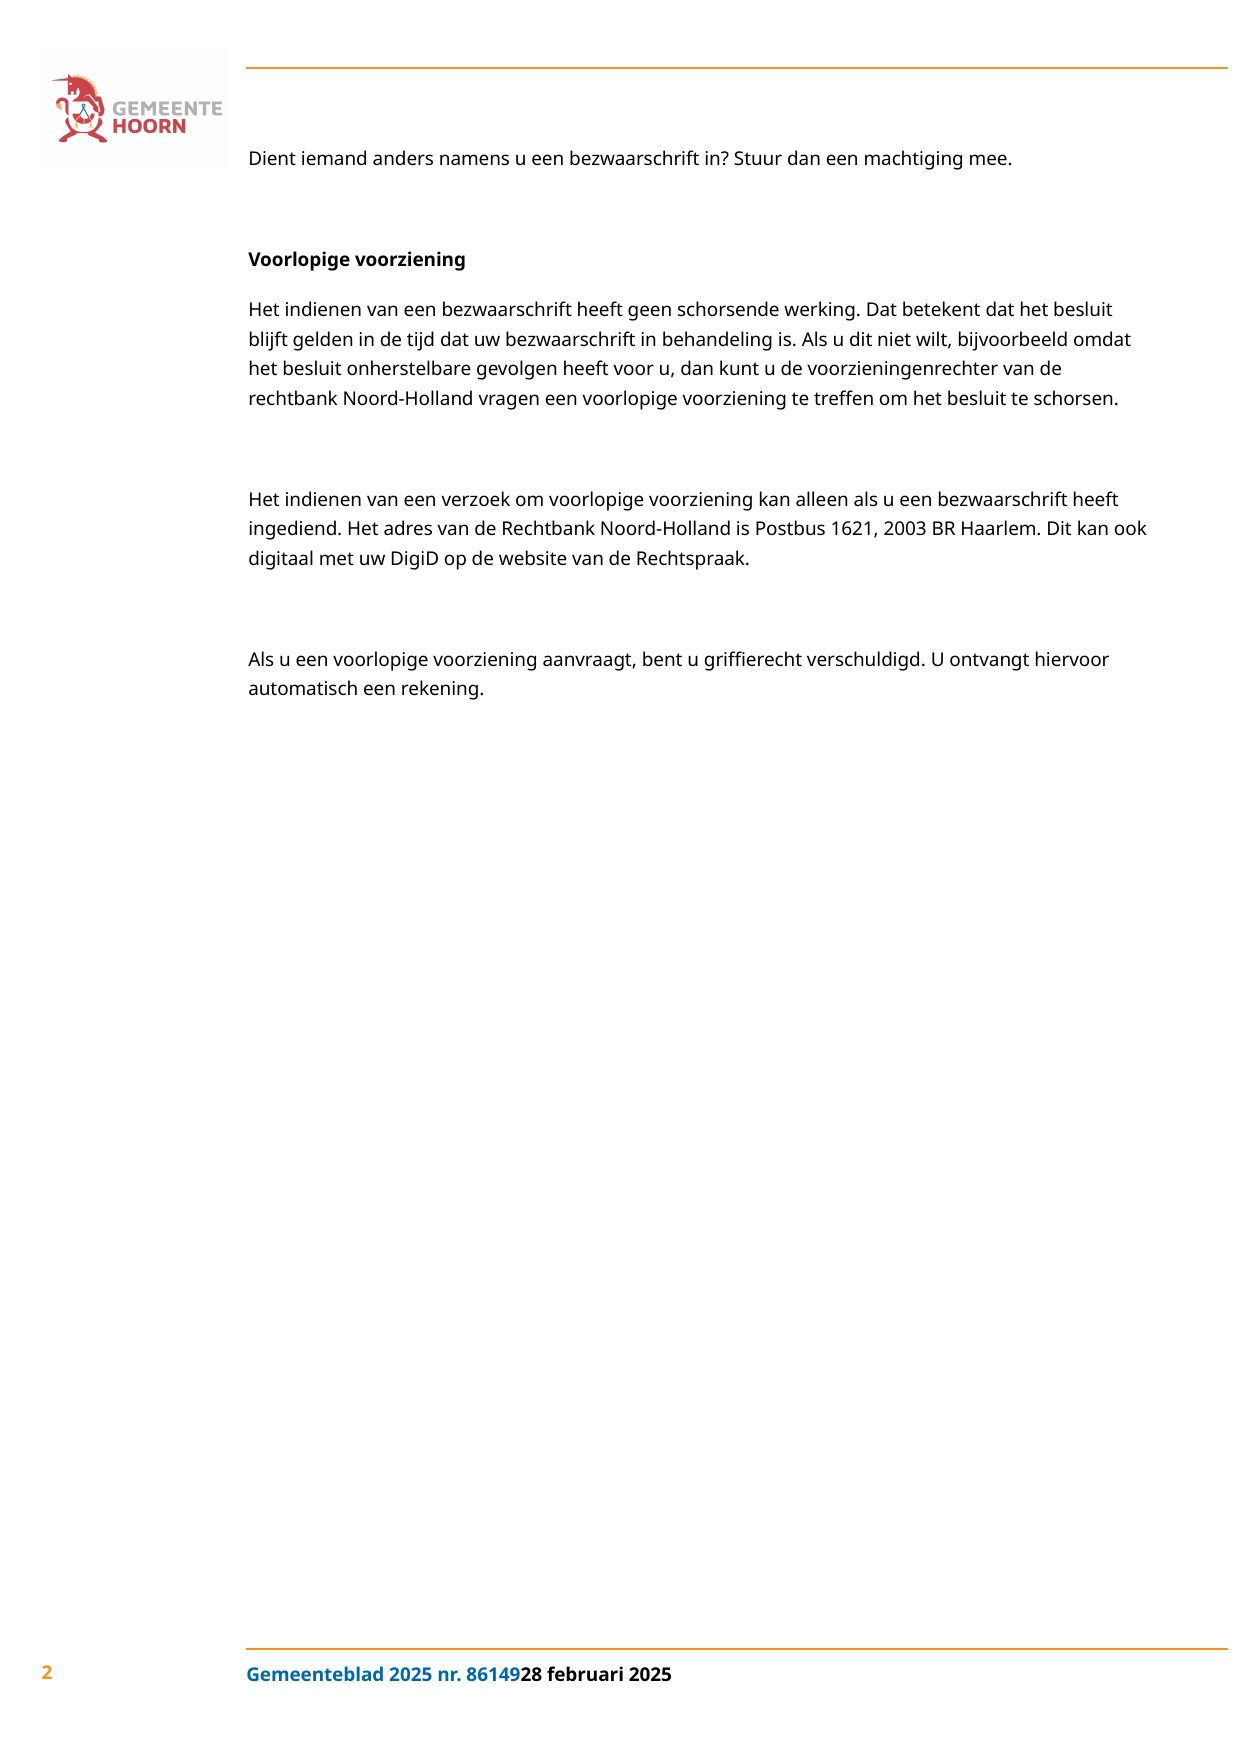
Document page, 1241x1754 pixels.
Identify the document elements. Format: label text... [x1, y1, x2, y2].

text Het indienen van een verzoek om voorlopige voorziening kan alleen als u een bezwaarschrift heeft ingediend. Het adres van de Rechtbank Noord-Holland is Postbus 1621, 2003 BR Haarlem. Dit kan ook digitaal met uw DigiD op de website van de Rechtspraak. [248, 486, 1152, 571]
text Voorlopige voorziening [248, 246, 1152, 272]
text Het indienen van een bezwaarschrift heeft geen schorsende werking. Dat betekent dat het besluit blijft gelden in de tijd dat uw bezwaarschrift in behandeling is. Als u dit niet wilt, bijvoorbeeld omdat het besluit onherstelbare gevolgen heeft voor u, dan kunt u de voorzieningenrechter van de rechtbank Noord-Holland vragen een voorlopige voorziening te treffen om het besluit te schorsen. [248, 296, 1152, 411]
text Als u een voorlopige voorziening aanvraagt, bent u griffierecht verschuldigd. U ontvangt hiervoor automatisch een rekening. [248, 646, 1152, 701]
picture [41, 47, 231, 172]
text Dient iemand anders namens u een bezwaarschrift in? Stuur dan een machtiging mee. [248, 145, 1152, 171]
